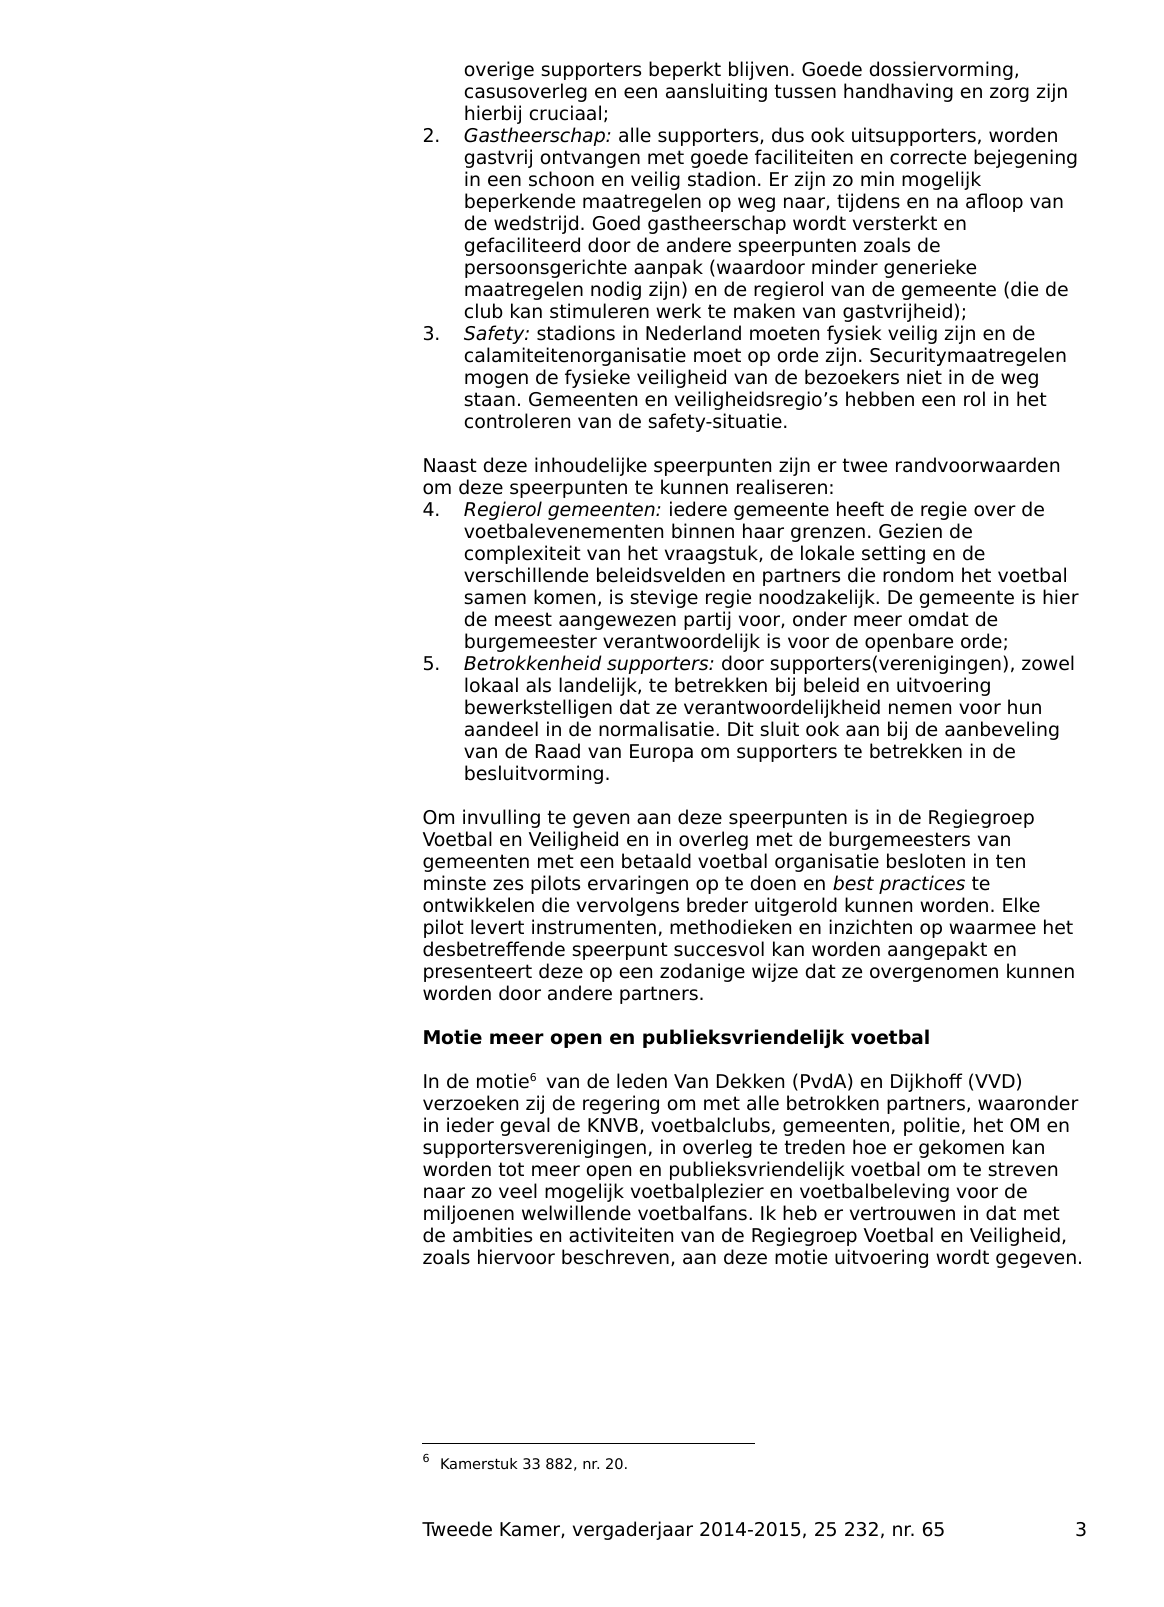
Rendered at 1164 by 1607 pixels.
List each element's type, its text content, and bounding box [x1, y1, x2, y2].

text Kamerstuk 33 882, nr. 20. [422, 1452, 1087, 1474]
text Om invulling te geven aan deze speerpunten is in de Regiegroep Voetbal en Veiligheid en in overleg met de burgemeesters van gemeenten met een betaald voetbal organisatie besloten in ten minste zes pilots ervaringen op te doen en best practices te ontwikkelen die vervolgens breder uitgerold kunnen worden. Elke pilot levert instrumenten, methodieken en inzichten op waarmee het desbetreffende speerpunt succesvol kan worden aangepakt en presenteert deze op een zodanige wijze dat ze overgenomen kunnen worden door andere partners. [422, 807, 1087, 1004]
text 5. Betrokkenheid supporters: door supporters(verenigingen), zowel lokaal als landelijk, te betrekken bij beleid en uitvoering bewerkstelligen dat ze verantwoordelijkheid nemen voor hun aandeel in de normalisatie. Dit sluit ook aan bij de aanbeveling van de Raad van Europa om supporters te betrekken in de besluitvorming. [422, 653, 1087, 784]
text In de motie van de leden Van Dekken (PvdA) en Dijkhoff (VVD) verzoeken zij de regering om met alle betrokken partners, waaronder in ieder geval de KNVB, voetbalclubs, gemeenten, politie, het OM en supportersverenigingen, in overleg te treden hoe er gekomen kan worden tot meer open en publieksvriendelijk voetbal om te streven naar zo veel mogelijk voetbalplezier en voetbalbeleving voor de miljoenen welwillende voetbalfans. Ik heb er vertrouwen in dat met de ambities en activiteiten van de Regiegroep Voetbal en Veiligheid, zoals hiervoor beschreven, aan deze motie uitvoering wordt gegeven. [422, 1071, 1087, 1269]
text Naast deze inhoudelijke speerpunten zijn er twee randvoorwaarden om deze speerpunten te kunnen realiseren: [422, 455, 1087, 499]
text overige supporters beperkt blijven. Goede dossiervorming, casusoverleg en een aansluiting tussen handhaving en zorg zijn hierbij cruciaal; [422, 59, 1087, 125]
text 2. Gastheerschap: alle supporters, dus ook uitsupporters, worden gastvrij ontvangen met goede faciliteiten en correcte bejegening in een schoon en veilig stadion. Er zijn zo min mogelijk beperkende maatregelen op weg naar, tijdens en na afloop van de wedstrijd. Goed gastheerschap wordt versterkt en gefaciliteerd door de andere speerpunten zoals de persoonsgerichte aanpak (waardoor minder generieke maatregelen nodig zijn) en de regierol van de gemeente (die de club kan stimuleren werk te maken van gastvrijheid); [422, 125, 1087, 323]
text 3. Safety: stadions in Nederland moeten fysiek veilig zijn en de calamiteitenorganisatie moet op orde zijn. Securitymaatregelen mogen de fysieke veiligheid van de bezoekers niet in de weg staan. Gemeenten en veiligheidsregio’s hebben een rol in het controleren van de safety-situatie. [422, 323, 1087, 433]
text 4. Regierol gemeenten: iedere gemeente heeft de regie over de voetbalevenementen binnen haar grenzen. Gezien de complexiteit van het vraagstuk, de lokale setting en de verschillende beleidsvelden en partners die rondom het voetbal samen komen, is stevige regie noodzakelijk. De gemeente is hier de meest aangewezen partij voor, onder meer omdat de burgemeester verantwoordelijk is voor de openbare orde; [422, 499, 1087, 653]
subtitle Motie meer open en publieksvriendelijk voetbal [422, 1027, 1087, 1049]
